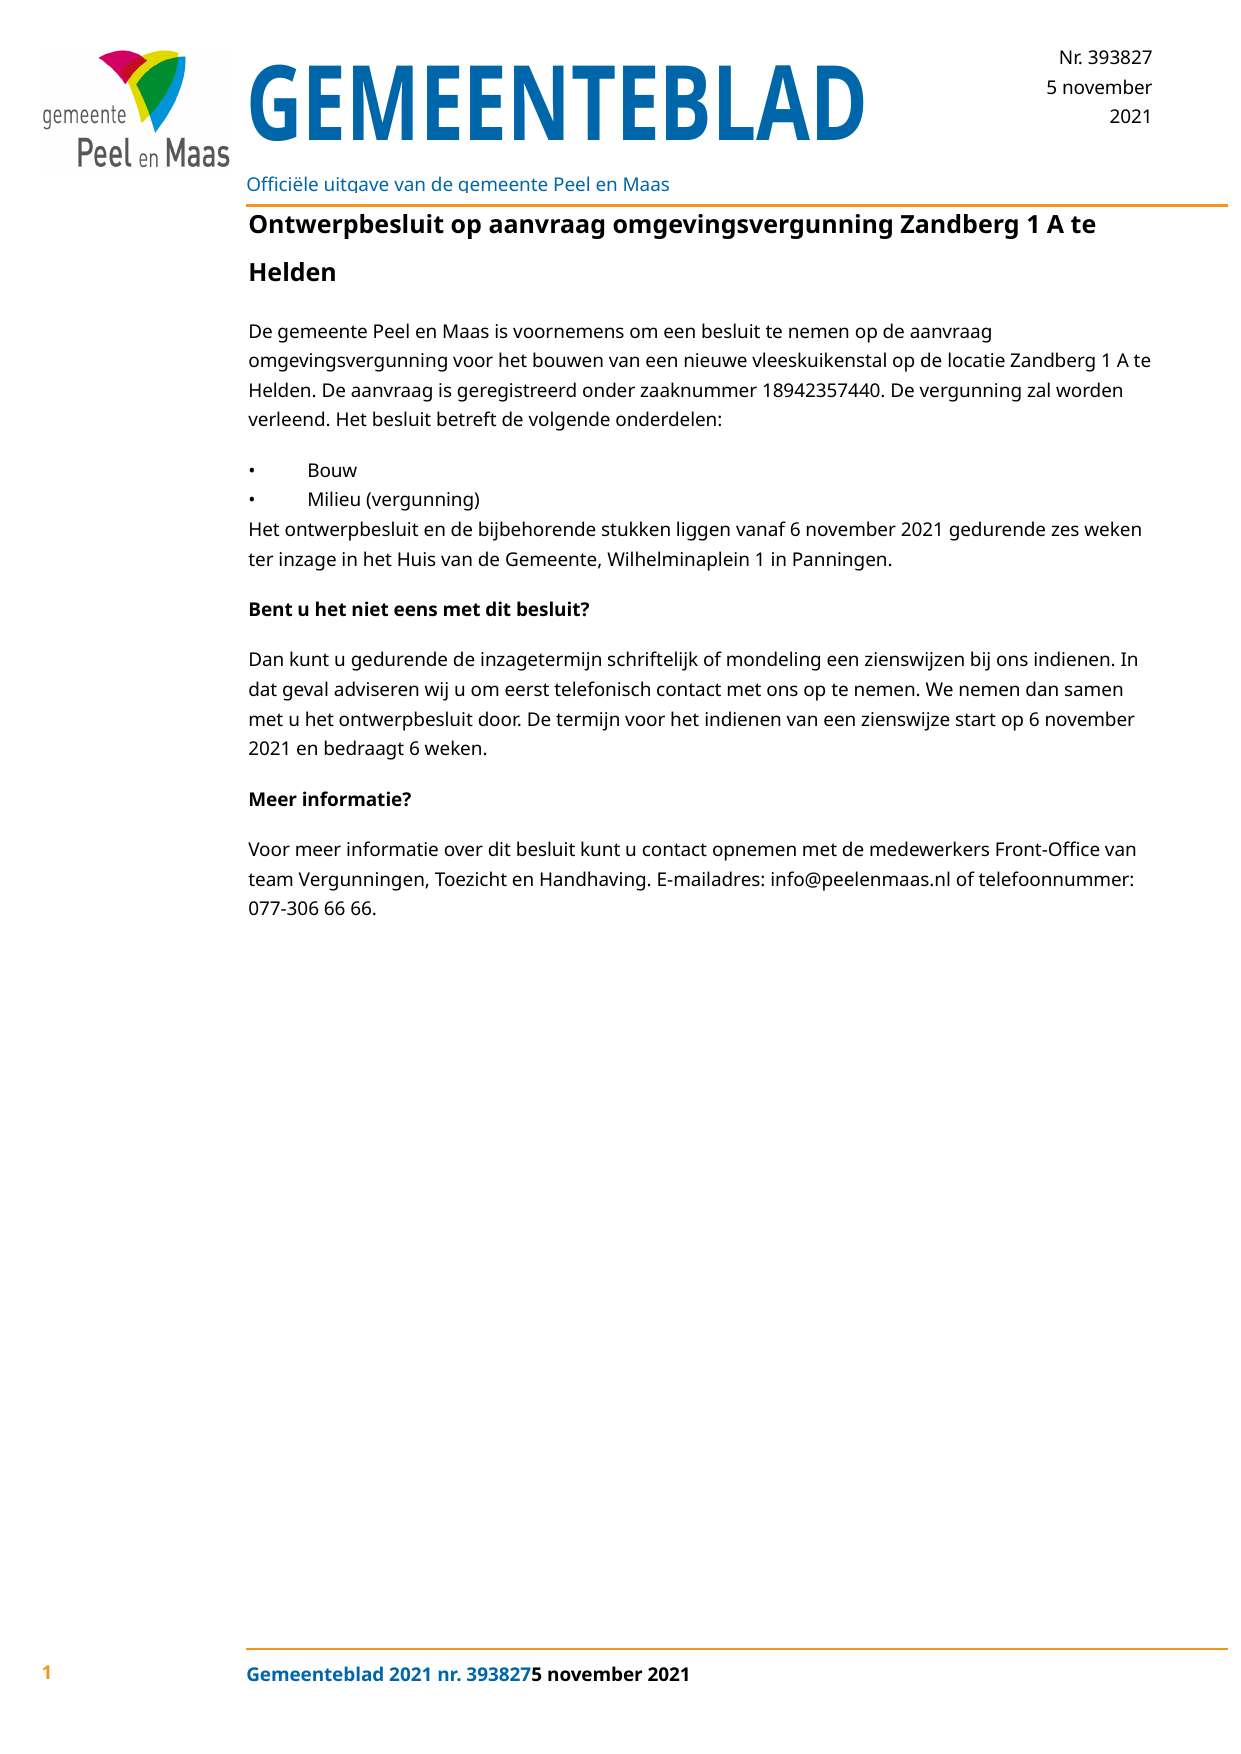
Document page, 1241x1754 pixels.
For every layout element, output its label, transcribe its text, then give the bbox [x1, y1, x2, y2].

text Meer informatie? [248, 786, 1152, 812]
text Dan kunt u gedurende de inzagetermijn schriftelijk of mondeling een zienswijzen bij ons indienen. In dat geval adviseren wij u om eerst telefonisch contact met ons op te nemen. We nemen dan samen met u het ontwerpbesluit door. De termijn voor het indienen van een zienswijze start op 6 november 2021 en bedraagt 6 weken. [248, 647, 1152, 761]
list Bouw [248, 457, 1152, 483]
text Voor meer informatie over dit besluit kunt u contact opnemen met de medewerkers Front-Office van team Vergunningen, Toezicht en Handhaving. E-mailadres: info@peelenmaas.nl of telefoonnummer: 077-306 66 66. [248, 836, 1152, 921]
list Milieu (vergunning) [248, 487, 1152, 512]
picture [41, 47, 231, 172]
text Bent u het niet eens met dit besluit? [248, 596, 1152, 622]
text Ontwerpbesluit op aanvraag omgevingsvergunning Zandberg 1 A te Helden [248, 207, 1152, 288]
text De gemeente Peel en Maas is voornemens om een besluit te nemen op de aanvraag omgevingsvergunning voor het bouwen van een nieuwe vleeskuikenstal op de locatie Zandberg 1 A te Helden. De aanvraag is geregistreerd onder zaaknummer 18942357440. De vergunning zal worden verleend. Het besluit betreft de volgende onderdelen: [248, 318, 1152, 432]
text Het ontwerpbesluit en de bijbehorende stukken liggen vanaf 6 november 2021 gedurende zes weken ter inzage in het Huis van de Gemeente, Wilhelminaplein 1 in Panningen. [248, 516, 1152, 572]
